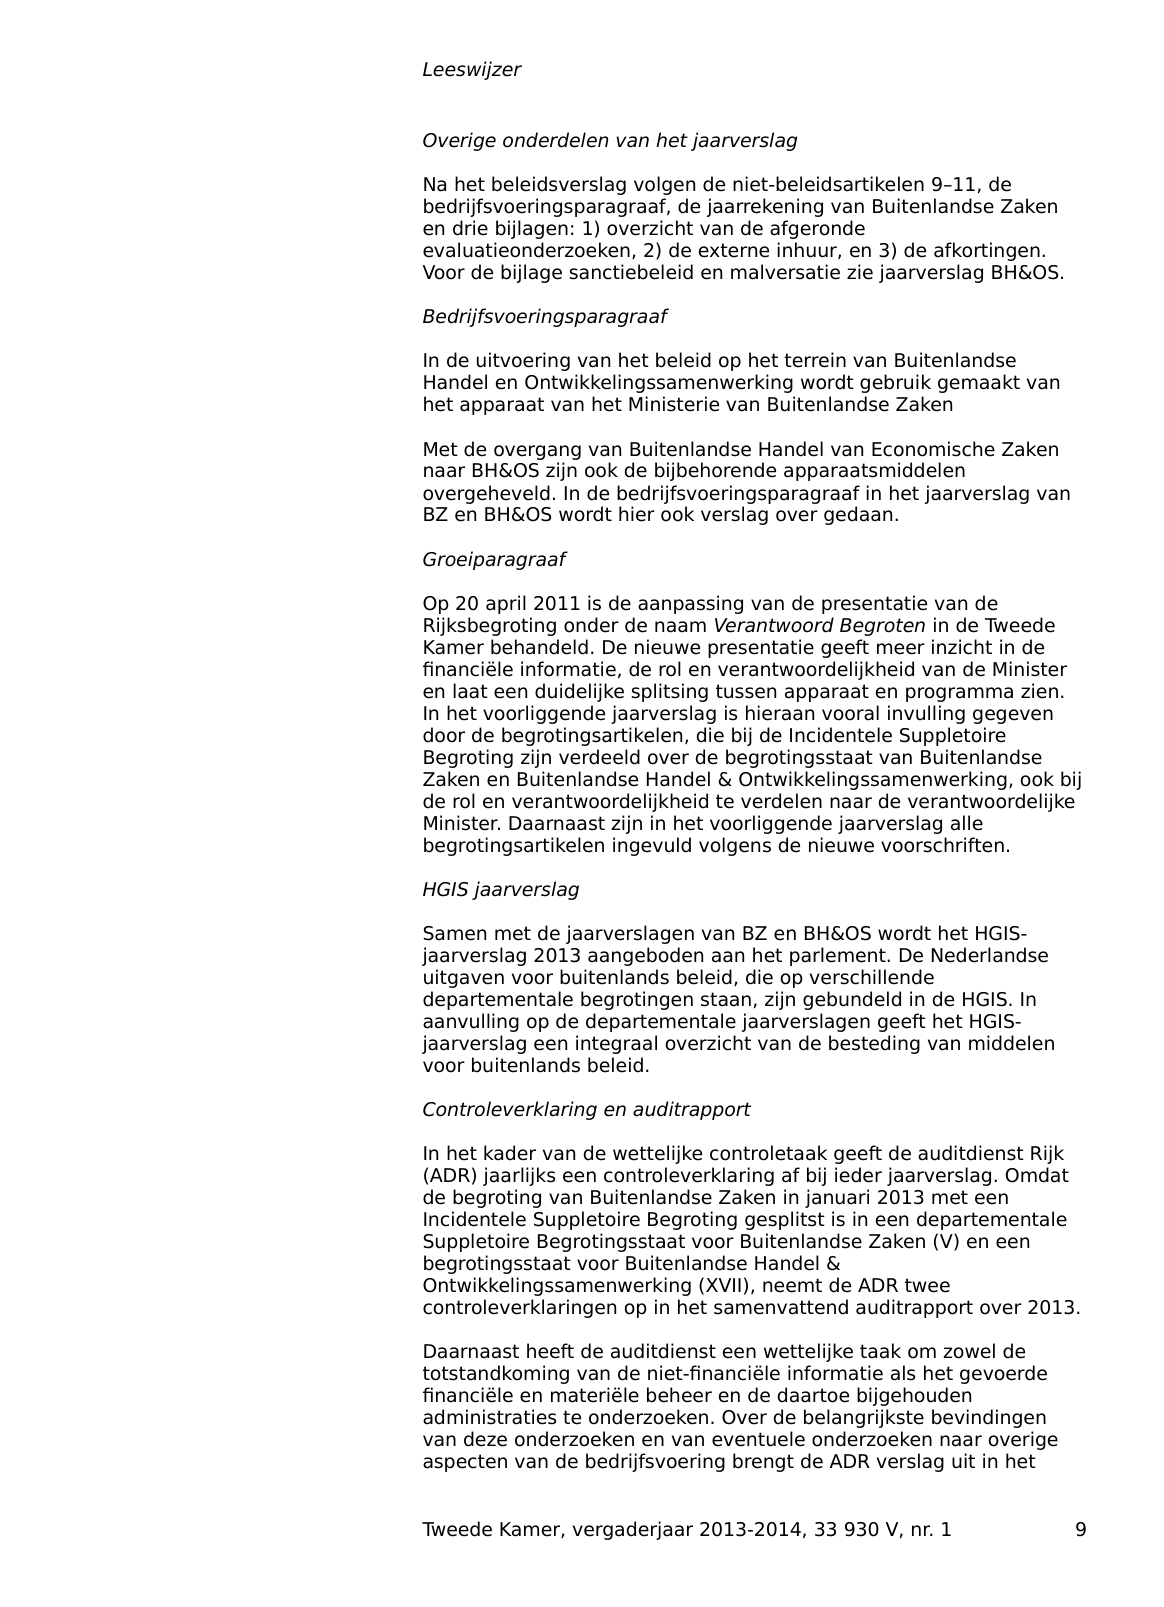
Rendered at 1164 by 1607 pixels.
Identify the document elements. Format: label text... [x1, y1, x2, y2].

text Na het beleidsverslag volgen de niet-beleidsartikelen 9–11, de bedrijfsvoeringsparagraaf, de jaarrekening van Buitenlandse Zaken en drie bijlagen: 1) overzicht van de afgeronde evaluatieonderzoeken, 2) de externe inhuur, en 3) de afkortingen. Voor de bijlage sanctiebeleid en malversatie zie jaarverslag BH&OS. [422, 174, 1087, 284]
subtitle Overige onderdelen van het jaarverslag [422, 130, 1087, 152]
text Met de overgang van Buitenlandse Handel van Economische Zaken naar BH&OS zijn ook de bijbehorende apparaatsmiddelen overgeheveld. In de bedrijfsvoeringsparagraaf in het jaarverslag van BZ en BH&OS wordt hier ook verslag over gedaan. [422, 438, 1087, 526]
subtitle HGIS jaarverslag [422, 879, 1087, 901]
text In het kader van de wettelijke controletaak geeft de auditdienst Rijk (ADR) jaarlijks een controleverklaring af bij ieder jaarverslag. Omdat de begroting van Buitenlandse Zaken in januari 2013 met een Incidentele Suppletoire Begroting gesplitst is in een departementale Suppletoire Begrotingsstaat voor Buitenlandse Zaken (V) en een begrotingsstaat voor Buitenlandse Handel & Ontwikkelingssamenwerking (XVII), neemt de ADR twee controleverklaringen op in het samenvattend auditrapport over 2013. [422, 1143, 1087, 1319]
text Op 20 april 2011 is de aanpassing van de presentatie van de Rijksbegroting onder de naam Verantwoord Begroten in de Tweede Kamer behandeld. De nieuwe presentatie geeft meer inzicht in de financiële informatie, de rol en verantwoordelijkheid van de Minister en laat een duidelijke splitsing tussen apparaat en programma zien. In het voorliggende jaarverslag is hieraan vooral invulling gegeven door de begrotingsartikelen, die bij de Incidentele Suppletoire Begroting zijn verdeeld over de begrotingsstaat van Buitenlandse Zaken en Buitenlandse Handel & Ontwikkelingssamenwerking, ook bij de rol en verantwoordelijkheid te verdelen naar de verantwoordelijke Minister. Daarnaast zijn in het voorliggende jaarverslag alle begrotingsartikelen ingevuld volgens de nieuwe voorschriften. [422, 593, 1087, 856]
text Daarnaast heeft de auditdienst een wettelijke taak om zowel de totstandkoming van de niet-financiële informatie als het gevoerde financiële en materiële beheer en de daartoe bijgehouden administraties te onderzoeken. Over de belangrijkste bevindingen van deze onderzoeken en van eventuele onderzoeken naar overige aspecten van de bedrijfsvoering brengt de ADR verslag uit in het [422, 1341, 1087, 1473]
text In de uitvoering van het beleid op het terrein van Buitenlandse Handel en Ontwikkelingssamenwerking wordt gebruik gemaakt van het apparaat van het Ministerie van Buitenlandse Zaken [422, 350, 1087, 416]
subtitle Bedrijfsvoeringsparagraaf [422, 306, 1087, 328]
text Samen met de jaarverslagen van BZ en BH&OS wordt het HGIS-jaarverslag 2013 aangeboden aan het parlement. De Nederlandse uitgaven voor buitenlands beleid, die op verschillende departementale begrotingen staan, zijn gebundeld in de HGIS. In aanvulling op de departementale jaarverslagen geeft het HGIS-jaarverslag een integraal overzicht van de besteding van middelen voor buitenlands beleid. [422, 923, 1087, 1077]
subtitle Groeiparagraaf [422, 548, 1087, 571]
subtitle Controleverklaring en auditrapport [422, 1099, 1087, 1121]
